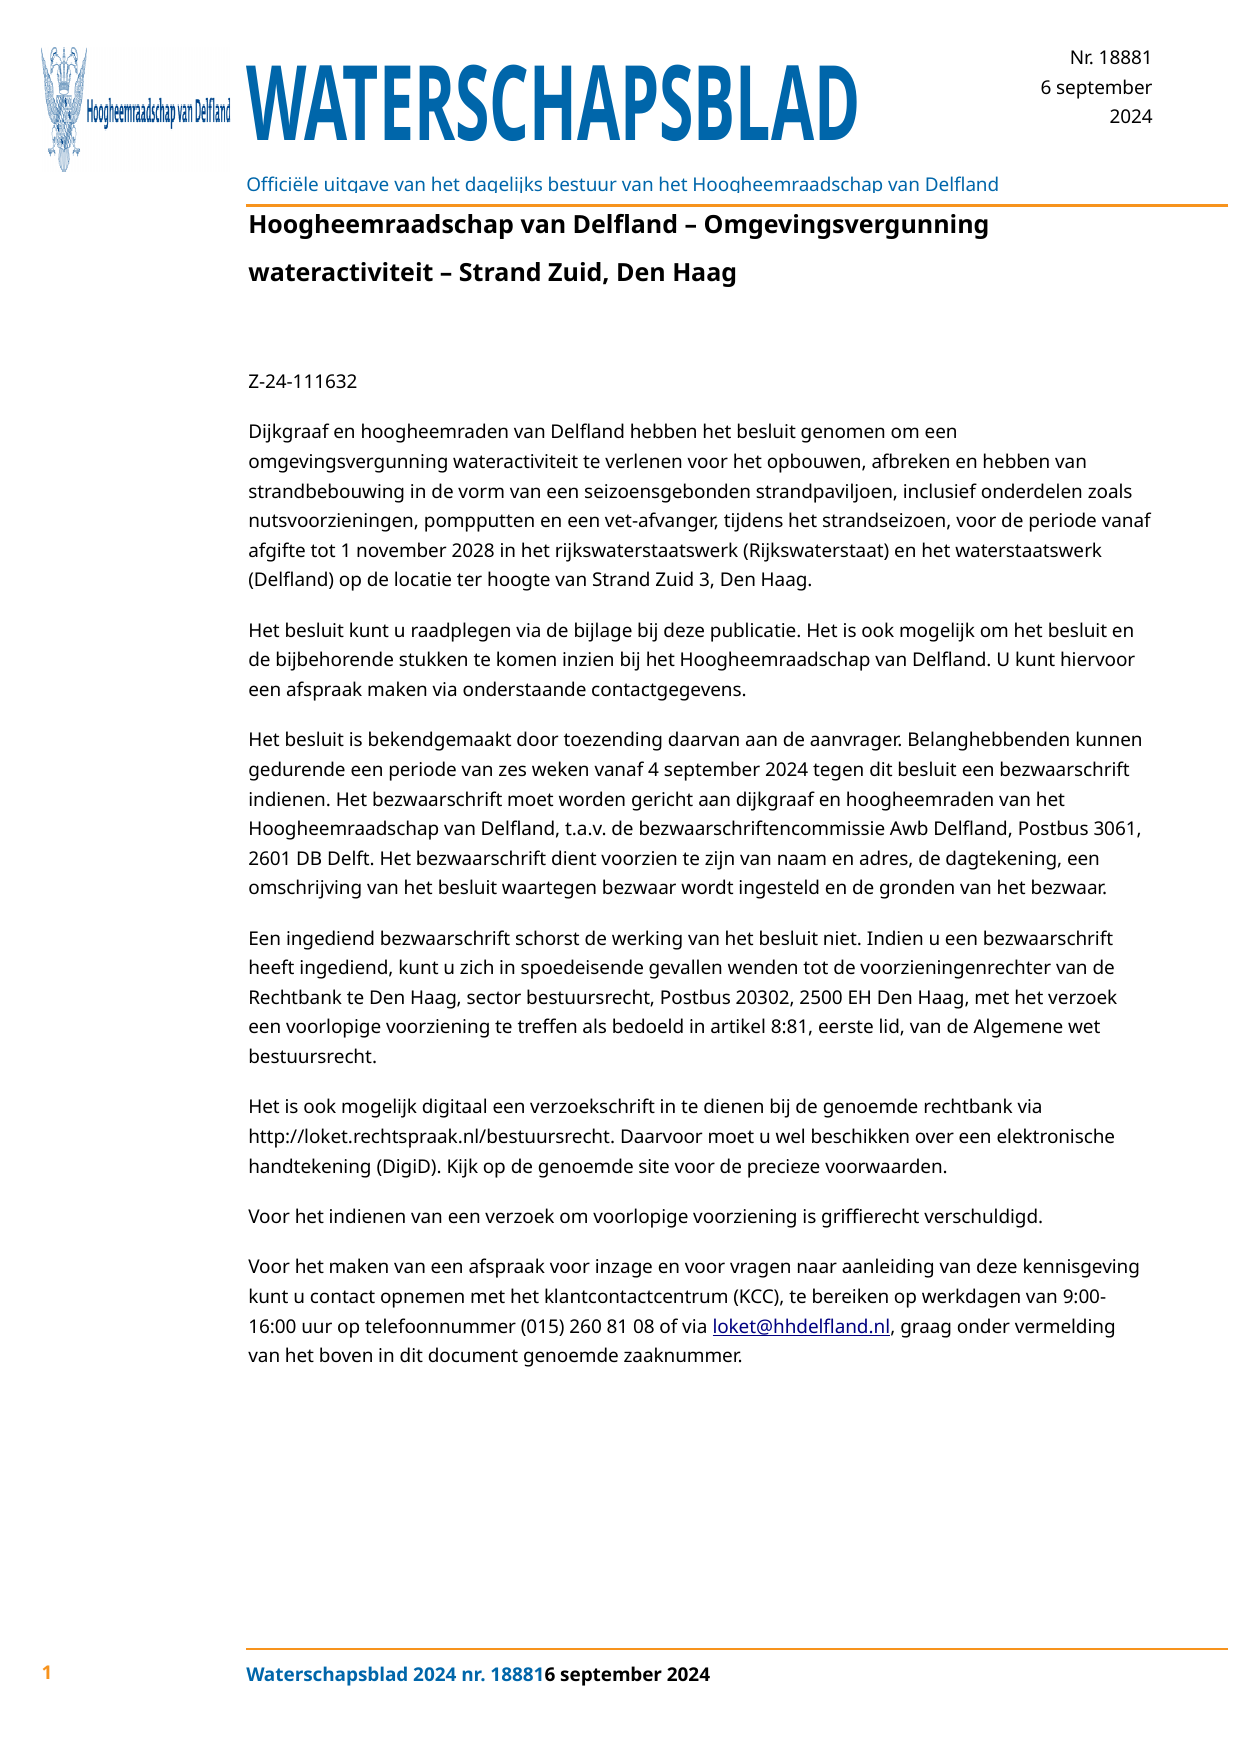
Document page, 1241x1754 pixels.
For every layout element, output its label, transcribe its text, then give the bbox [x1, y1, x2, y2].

text Hoogheemraadschap van Delfland – Omgevingsvergunning wateractiviteit – Strand Zuid, Den Haag [248, 207, 1152, 288]
picture [41, 47, 231, 172]
text Het besluit kunt u raadplegen via de bijlage bij deze publicatie. Het is ook mogelijk om het besluit en de bijbehorende stukken te komen inzien bij het Hoogheemraadschap van Delfland. U kunt hiervoor een afspraak maken via onderstaande contactgegevens. [248, 617, 1152, 702]
text Dijkgraaf en hoogheemraden van Delfland hebben het besluit genomen om een omgevingsvergunning wateractiviteit te verlenen voor het opbouwen, afbreken en hebben van strandbebouwing in de vorm van een seizoensgebonden strandpaviljoen, inclusief onderdelen zoals nutsvoorzieningen, pompputten en een vet-afvanger, tijdens het strandseizoen, voor de periode vanaf afgifte tot 1 november 2028 in het rijkswaterstaatswerk (Rijkswaterstaat) en het waterstaatswerk (Delfland) op de locatie ter hoogte van Strand Zuid 3, Den Haag. [248, 419, 1152, 592]
text Z-24-111632 [248, 368, 1152, 394]
text Een ingediend bezwaarschrift schorst de werking van het besluit niet. Indien u een bezwaarschrift heeft ingediend, kunt u zich in spoedeisende gevallen wenden tot de voorzieningenrechter van de Rechtbank te Den Haag, sector bestuursrecht, Postbus 20302, 2500 EH Den Haag, met het verzoek een voorlopige voorziening te treffen als bedoeld in artikel 8:81, eerste lid, van de Algemene wet bestuursrecht. [248, 925, 1152, 1069]
text Het besluit is bekendgemaakt door toezending daarvan aan de aanvrager. Belanghebbenden kunnen gedurende een periode van zes weken vanaf 4 september 2024 tegen dit besluit een bezwaarschrift indienen. Het bezwaarschrift moet worden gericht aan dijkgraaf en hoogheemraden van het Hoogheemraadschap van Delfland, t.a.v. de bezwaarschriftencommissie Awb Delfland, Postbus 3061, 2601 DB Delft. Het bezwaarschrift dient voorzien te zijn van naam en adres, de dagtekening, een omschrijving van het besluit waartegen bezwaar wordt ingesteld en de gronden van het bezwaar. [248, 727, 1152, 900]
text Voor het indienen van een verzoek om voorlopige voorziening is griffierecht verschuldigd. [248, 1203, 1152, 1229]
text Voor het maken van een afspraak voor inzage en voor vragen naar aanleiding van deze kennisgeving kunt u contact opnemen met het klantcontactcentrum (KCC), te bereiken op werkdagen van 9:00-16:00 uur op telefoonnummer (015) 260 81 08 of via loket@hhdelfland.nl, graag onder vermelding van het boven in dit document genoemde zaaknummer. [248, 1254, 1152, 1368]
text Het is ook mogelijk digitaal een verzoekschrift in te dienen bij de genoemde rechtbank via http://loket.rechtspraak.nl/bestuursrecht. Daarvoor moet u wel beschikken over een elektronische handtekening (DigiD). Kijk op de genoemde site voor de precieze voorwaarden. [248, 1094, 1152, 1179]
